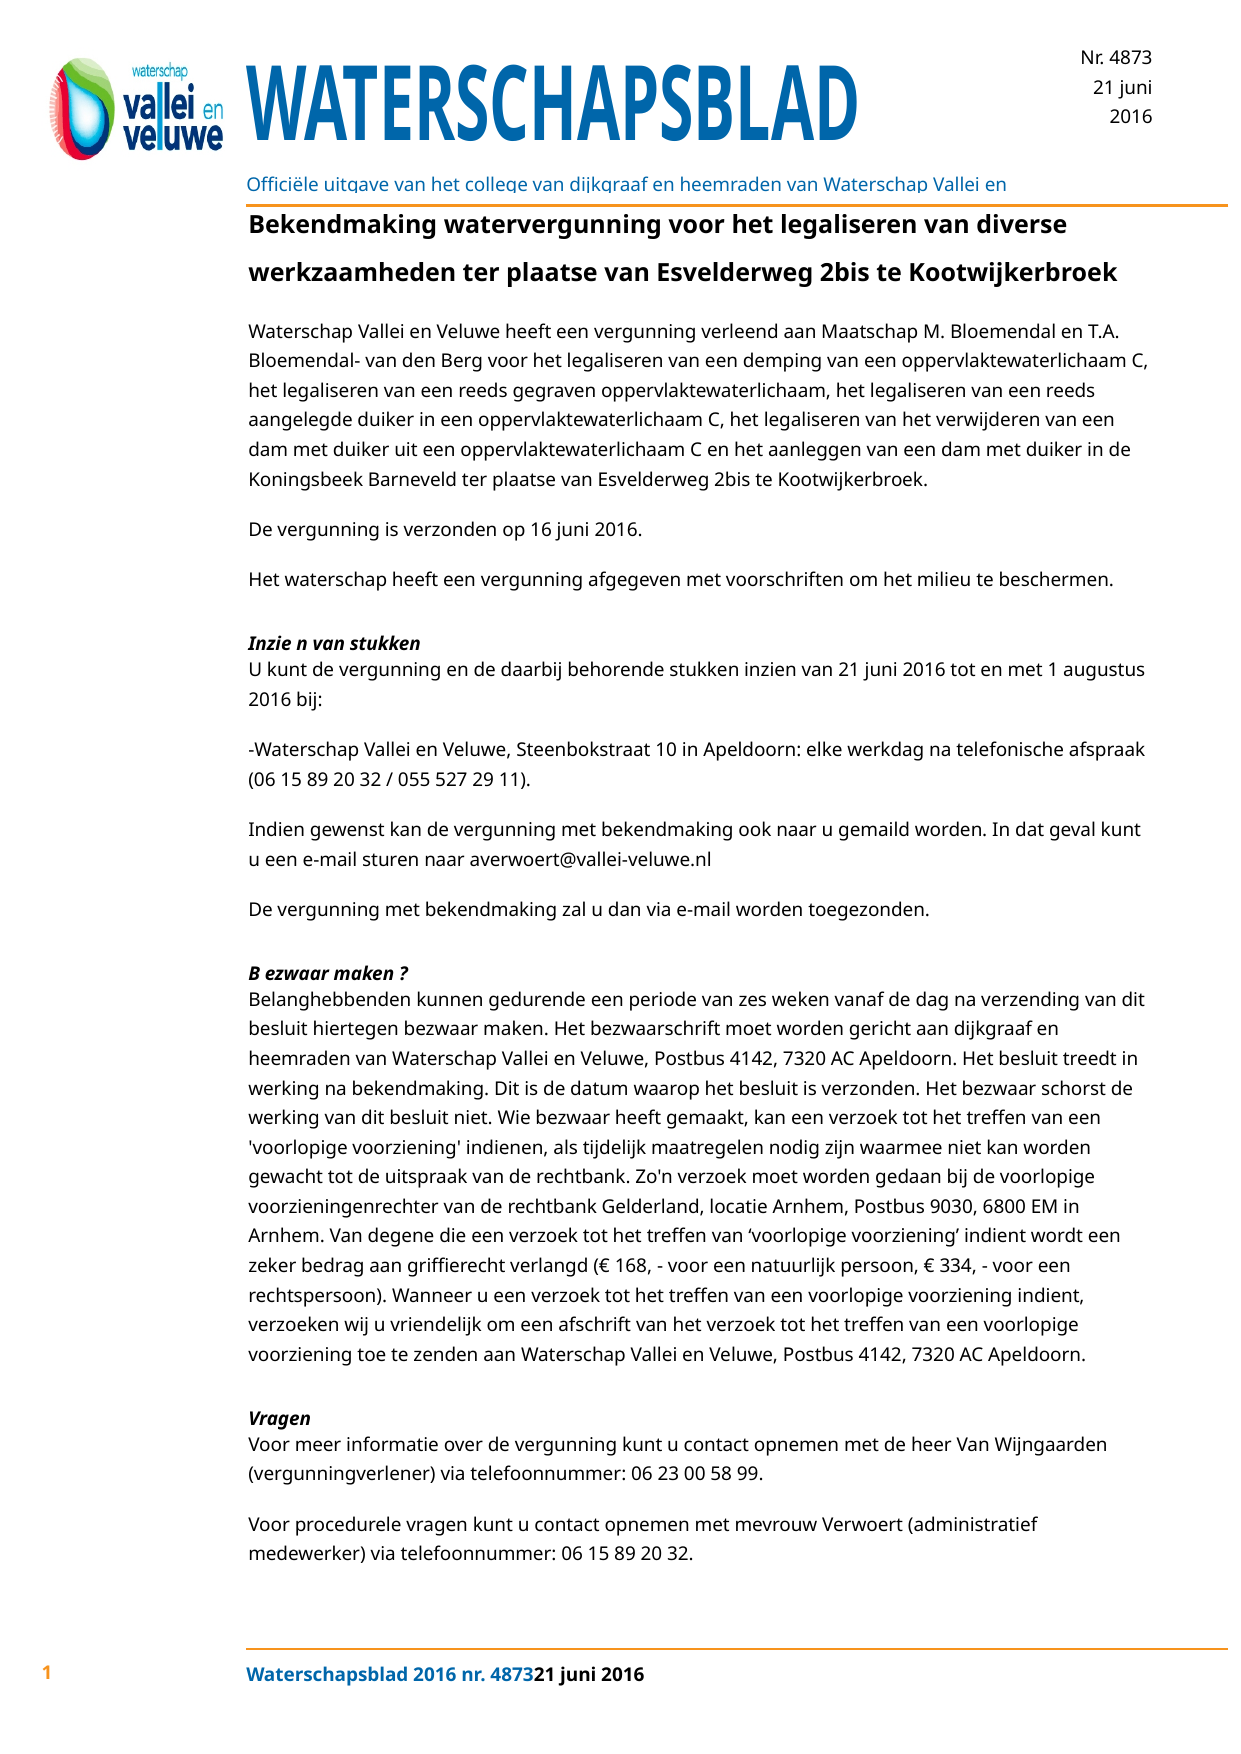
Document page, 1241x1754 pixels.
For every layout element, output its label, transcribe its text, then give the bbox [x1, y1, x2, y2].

text De vergunning is verzonden op 16 juni 2016. [248, 516, 1152, 542]
text Voor procedurele vragen kunt u contact opnemen met mevrouw Verwoert (administratief medewerker) via telefoonnummer: 06 15 89 20 32. [248, 1511, 1152, 1566]
text Voor meer informatie over de vergunning kunt u contact opnemen met de heer Van Wijngaarden (vergunningverlener) via telefoonnummer: 06 23 00 58 99. [248, 1431, 1152, 1486]
text De vergunning met bekendmaking zal u dan via e-mail worden toegezonden. [248, 896, 1152, 922]
text Het waterschap heeft een vergunning afgegeven met voorschriften om het milieu te beschermen. [248, 567, 1152, 592]
picture [41, 47, 231, 172]
text B ezwaar maken ? [248, 960, 1152, 986]
text Waterschap Vallei en Veluwe heeft een vergunning verleend aan Maatschap M. Bloemendal en T.A. Bloemendal- van den Berg voor het legaliseren van een demping van een oppervlaktewaterlichaam C, het legaliseren van een reeds gegraven oppervlaktewaterlichaam, het legaliseren van een reeds aangelegde duiker in een oppervlaktewaterlichaam C, het legaliseren van het verwijderen van een dam met duiker uit een oppervlaktewaterlichaam C en het aanleggen van een dam met duiker in de Koningsbeek Barneveld ter plaatse van Esvelderweg 2bis te Kootwijkerbroek. [248, 318, 1152, 492]
text -Waterschap Vallei en Veluwe, Steenbokstraat 10 in Apeldoorn: elke werkdag na telefonische afspraak (06 15 89 20 32 / 055 527 29 11). [248, 736, 1152, 792]
text Vragen [248, 1405, 1152, 1431]
text Inzie n van stukken [248, 631, 1152, 656]
text Bekendmaking watervergunning voor het legaliseren van diverse werkzaamheden ter plaatse van Esvelderweg 2bis te Kootwijkerbroek [248, 207, 1152, 288]
text Indien gewenst kan de vergunning met bekendmaking ook naar u gemaild worden. In dat geval kunt u een e-mail sturen naar averwoert@vallei-veluwe.nl [248, 816, 1152, 872]
text U kunt de vergunning en de daarbij behorende stukken inzien van 21 juni 2016 tot en met 1 augustus 2016 bij: [248, 656, 1152, 712]
text Belanghebbenden kunnen gedurende een periode van zes weken vanaf de dag na verzending van dit besluit hiertegen bezwaar maken. Het bezwaarschrift moet worden gericht aan dijkgraaf en heemraden van Waterschap Vallei en Veluwe, Postbus 4142, 7320 AC Apeldoorn. Het besluit treedt in werking na bekendmaking. Dit is de datum waarop het besluit is verzonden. Het bezwaar schorst de werking van dit besluit niet. Wie bezwaar heeft gemaakt, kan een verzoek tot het treffen van een 'voorlopige voorziening' indienen, als tijdelijk maatregelen nodig zijn waarmee niet kan worden gewacht tot de uitspraak van de rechtbank. Zo'n verzoek moet worden gedaan bij de voorlopige voorzieningenrechter van de rechtbank Gelderland, locatie Arnhem, Postbus 9030, 6800 EM in Arnhem. Van degene die een verzoek tot het treffen van ‘voorlopige voorziening’ indient wordt een zeker bedrag aan griffierecht verlangd (€ 168, - voor een natuurlijk persoon, € 334, - voor een rechtspersoon). Wanneer u een verzoek tot het treffen van een voorlopige voorziening indient, verzoeken wij u vriendelijk om een afschrift van het verzoek tot het treffen van een voorlopige voorziening toe te zenden aan Waterschap Vallei en Veluwe, Postbus 4142, 7320 AC Apeldoorn. [248, 986, 1152, 1367]
